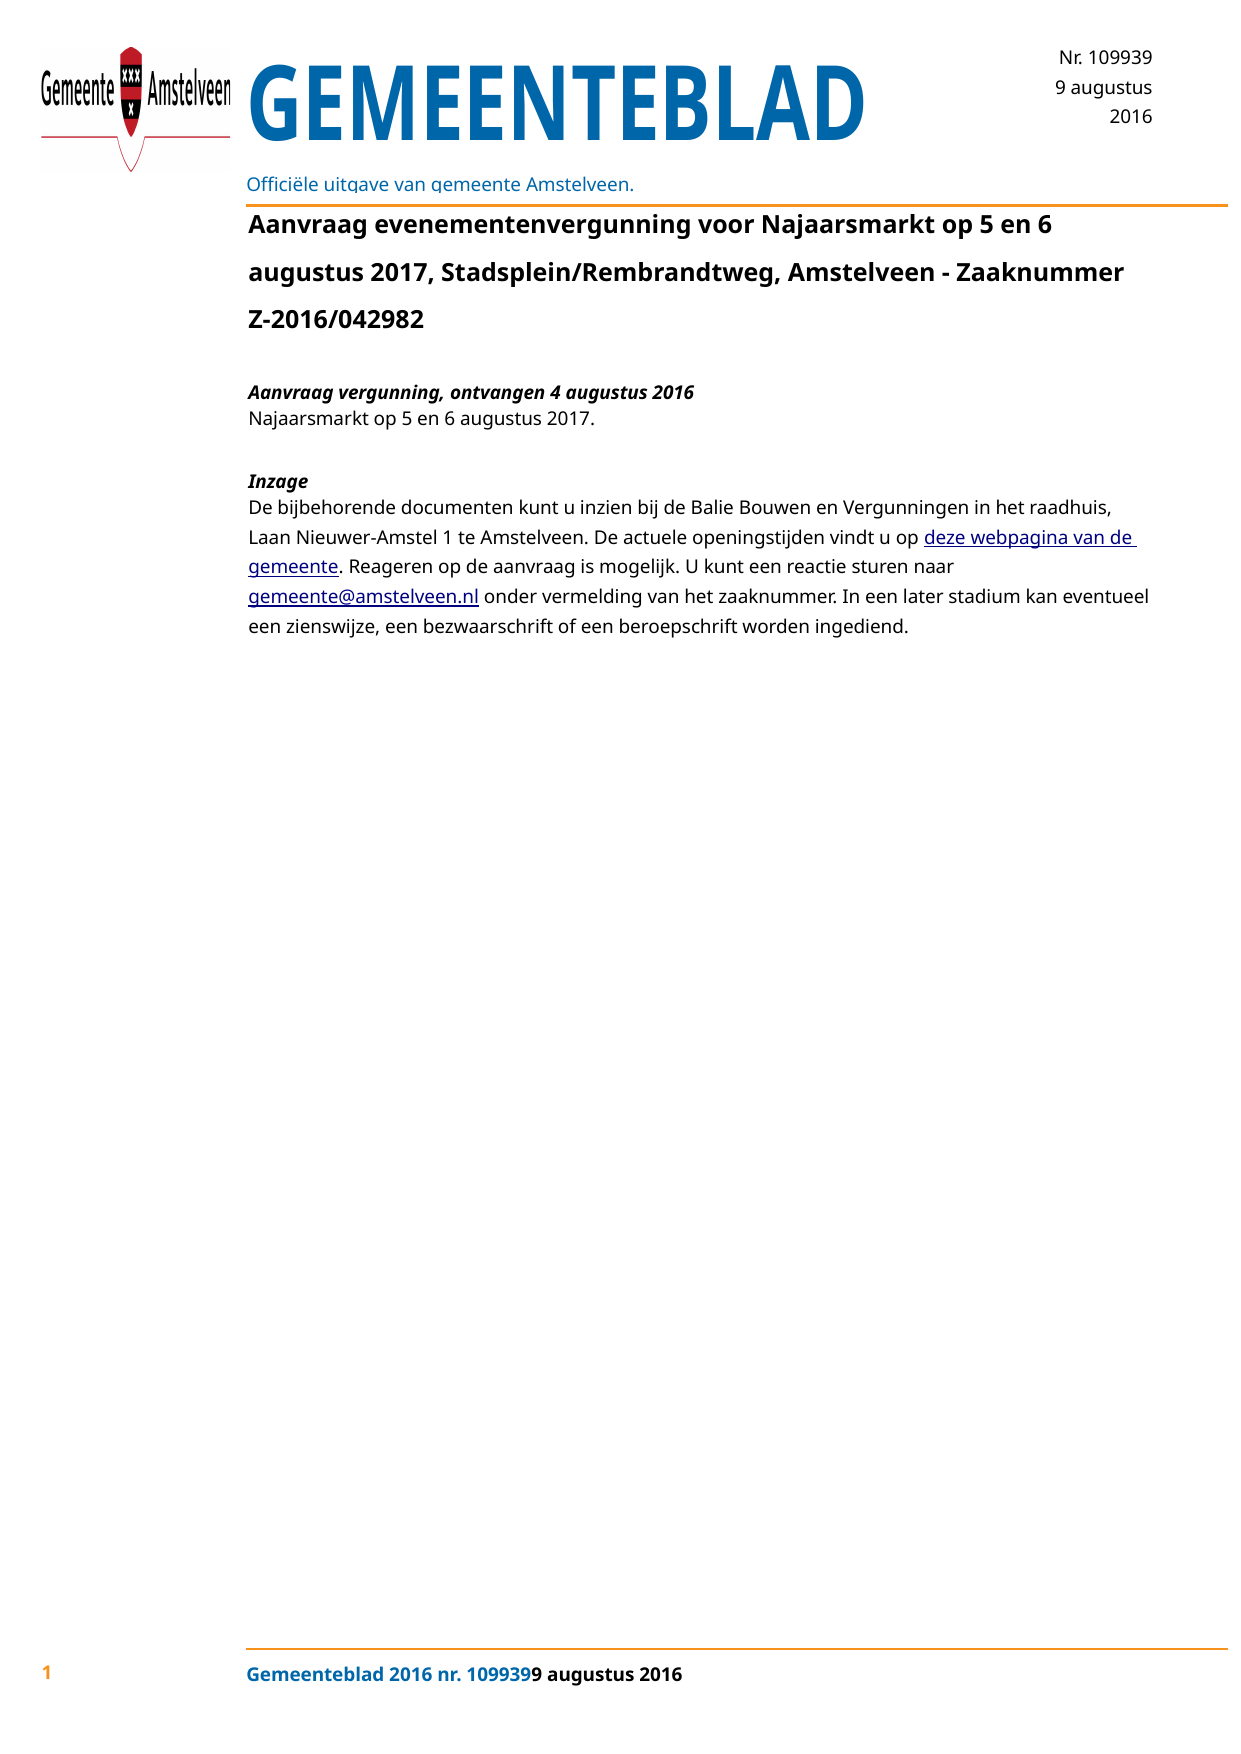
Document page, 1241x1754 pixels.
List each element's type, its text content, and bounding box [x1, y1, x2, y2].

text De bijbehorende documenten kunt u inzien bij de Balie Bouwen en Vergunningen in het raadhuis, Laan Nieuwer-Amstel 1 te Amstelveen. De actuele openingstijden vindt u op deze webpagina van de gemeente. Reageren op de aanvraag is mogelijk. U kunt een reactie sturen naar gemeente@amstelveen.nl onder vermelding van het zaaknummer. In een later stadium kan eventueel een zienswijze, een bezwaarschrift of een beroepschrift worden ingediend. [248, 494, 1152, 638]
text Aanvraag evenementenvergunning voor Najaarsmarkt op 5 en 6 augustus 2017, Stadsplein/Rembrandtweg, Amstelveen - Zaaknummer Z-2016/042982 [248, 207, 1152, 336]
text Aanvraag vergunning, ontvangen 4 augustus 2016 [248, 379, 1152, 405]
text Najaarsmarkt op 5 en 6 augustus 2017. [248, 405, 1152, 431]
picture [41, 47, 231, 172]
text Inzage [248, 469, 1152, 494]
